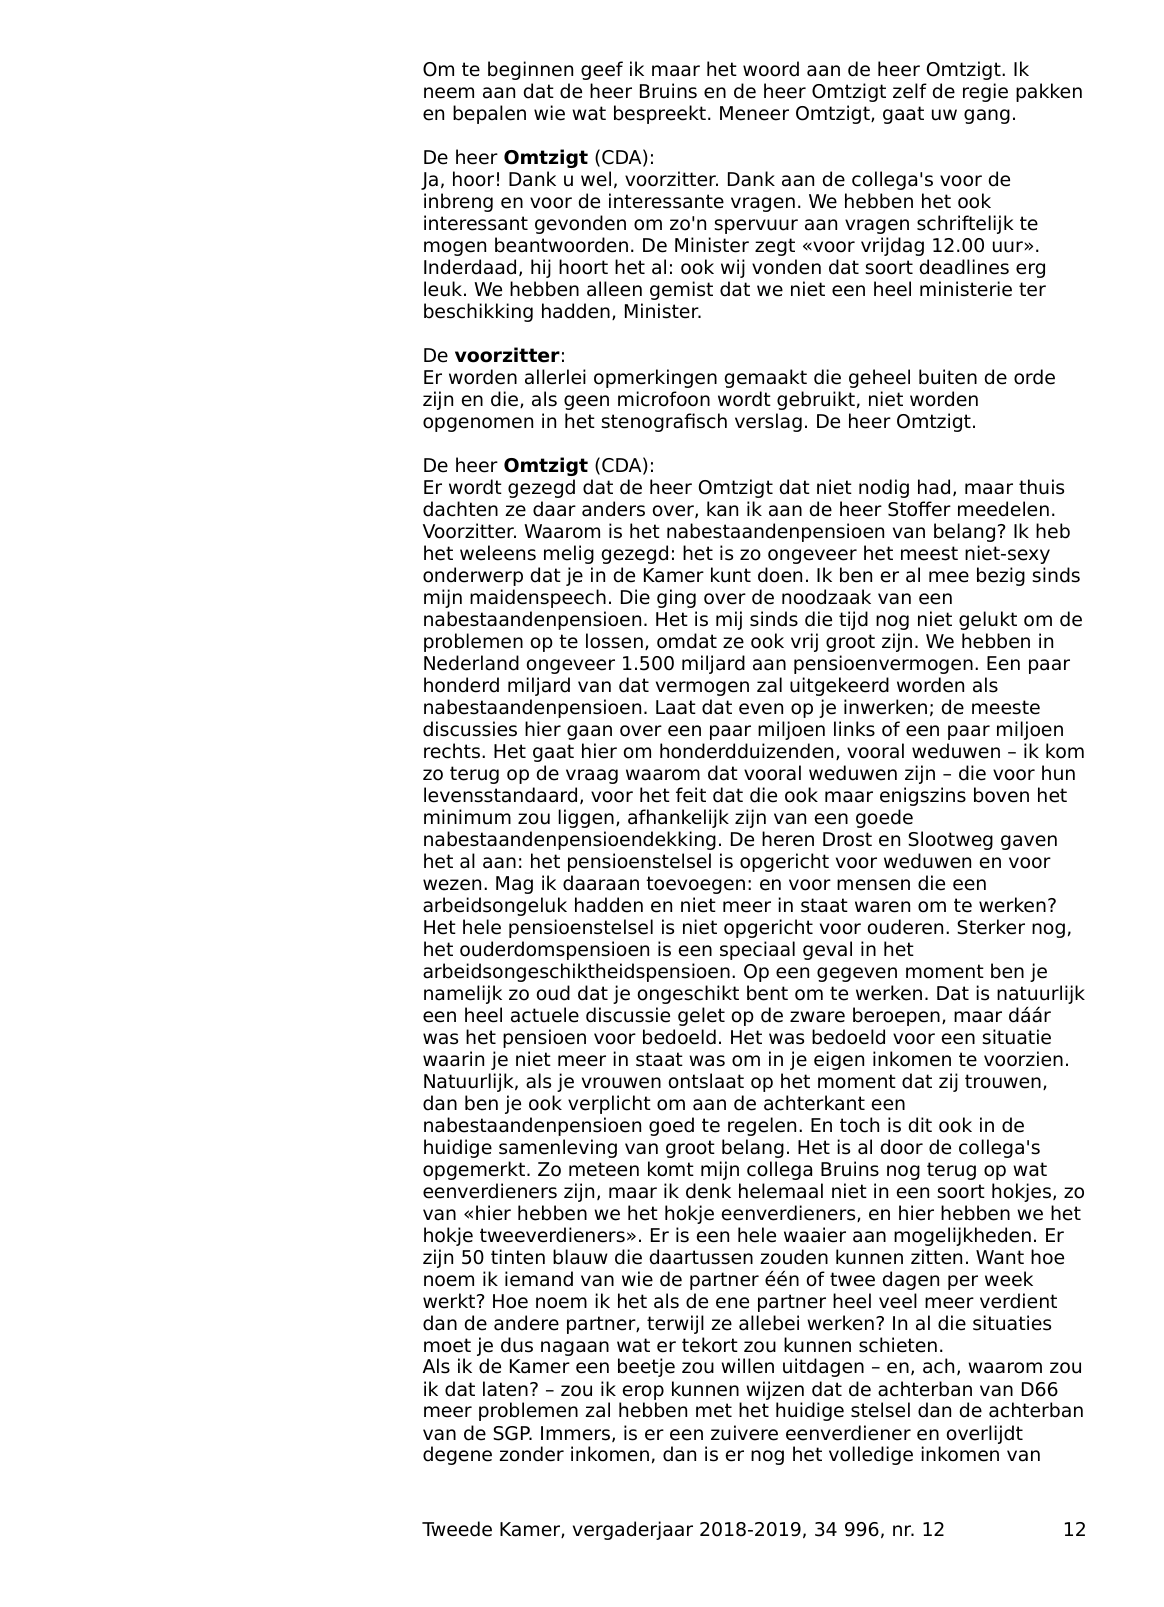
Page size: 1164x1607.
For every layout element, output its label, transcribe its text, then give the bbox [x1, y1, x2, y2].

text Natuurlijk, als je vrouwen ontslaat op het moment dat zij trouwen, dan ben je ook verplicht om aan de achterkant een nabestaandenpensioen goed te regelen. En toch is dit ook in de huidige samenleving van groot belang. Het is al door de collega's opgemerkt. Zo meteen komt mijn collega Bruins nog terug op wat eenverdieners zijn, maar ik denk helemaal niet in een soort hokjes, zo van «hier hebben we het hokje eenverdieners, en hier hebben we het hokje tweeverdieners». Er is een hele waaier aan mogelijkheden. Er zijn 50 tinten blauw die daartussen zouden kunnen zitten. Want hoe noem ik iemand van wie de partner één of twee dagen per week werkt? Hoe noem ik het als de ene partner heel veel meer verdient dan de andere partner, terwijl ze allebei werken? In al die situaties moet je dus nagaan wat er tekort zou kunnen schieten. [422, 1071, 1087, 1356]
text Als ik de Kamer een beetje zou willen uitdagen – en, ach, waarom zou ik dat laten? – zou ik erop kunnen wijzen dat de achterban van D66 meer problemen zal hebben met het huidige stelsel dan de achterban van de SGP. Immers, is er een zuivere eenverdiener en overlijdt degene zonder inkomen, dan is er nog het volledige inkomen van [422, 1356, 1087, 1466]
text Er worden allerlei opmerkingen gemaakt die geheel buiten de orde zijn en die, als geen microfoon wordt gebruikt, niet worden opgenomen in het stenografisch verslag. De heer Omtzigt. [422, 367, 1087, 433]
text Om te beginnen geef ik maar het woord aan de heer Omtzigt. Ik neem aan dat de heer Bruins en de heer Omtzigt zelf de regie pakken en bepalen wie wat bespreekt. Meneer Omtzigt, gaat uw gang. [422, 59, 1087, 125]
text De heer Omtzigt (CDA): [422, 147, 1087, 169]
text Er wordt gezegd dat de heer Omtzigt dat niet nodig had, maar thuis dachten ze daar anders over, kan ik aan de heer Stoffer meedelen. [422, 477, 1087, 521]
text Ja, hoor! Dank u wel, voorzitter. Dank aan de collega's voor de inbreng en voor de interessante vragen. We hebben het ook interessant gevonden om zo'n spervuur aan vragen schriftelijk te mogen beantwoorden. De Minister zegt «voor vrijdag 12.00 uur». Inderdaad, hij hoort het al: ook wij vonden dat soort deadlines erg leuk. We hebben alleen gemist dat we niet een heel ministerie ter beschikking hadden, Minister. [422, 169, 1087, 323]
text Voorzitter. Waarom is het nabestaandenpensioen van belang? Ik heb het weleens melig gezegd: het is zo ongeveer het meest niet-sexy onderwerp dat je in de Kamer kunt doen. Ik ben er al mee bezig sinds mijn maidenspeech. Die ging over de noodzaak van een nabestaandenpensioen. Het is mij sinds die tijd nog niet gelukt om de problemen op te lossen, omdat ze ook vrij groot zijn. We hebben in Nederland ongeveer 1.500 miljard aan pensioenvermogen. Een paar honderd miljard van dat vermogen zal uitgekeerd worden als nabestaandenpensioen. Laat dat even op je inwerken; de meeste discussies hier gaan over een paar miljoen links of een paar miljoen rechts. Het gaat hier om honderdduizenden, vooral weduwen – ik kom zo terug op de vraag waarom dat vooral weduwen zijn – die voor hun levensstandaard, voor het feit dat die ook maar enigszins boven het minimum zou liggen, afhankelijk zijn van een goede nabestaandenpensioendekking. De heren Drost en Slootweg gaven het al aan: het pensioenstelsel is opgericht voor weduwen en voor wezen. Mag ik daaraan toevoegen: en voor mensen die een arbeidsongeluk hadden en niet meer in staat waren om te werken? Het hele pensioenstelsel is niet opgericht voor ouderen. Sterker nog, het ouderdomspensioen is een speciaal geval in het arbeidsongeschiktheidspensioen. Op een gegeven moment ben je namelijk zo oud dat je ongeschikt bent om te werken. Dat is natuurlijk een heel actuele discussie gelet op de zware beroepen, maar dáár was het pensioen voor bedoeld. Het was bedoeld voor een situatie waarin je niet meer in staat was om in je eigen inkomen te voorzien. [422, 521, 1087, 1071]
text De voorzitter: [422, 345, 1087, 367]
text De heer Omtzigt (CDA): [422, 455, 1087, 477]
